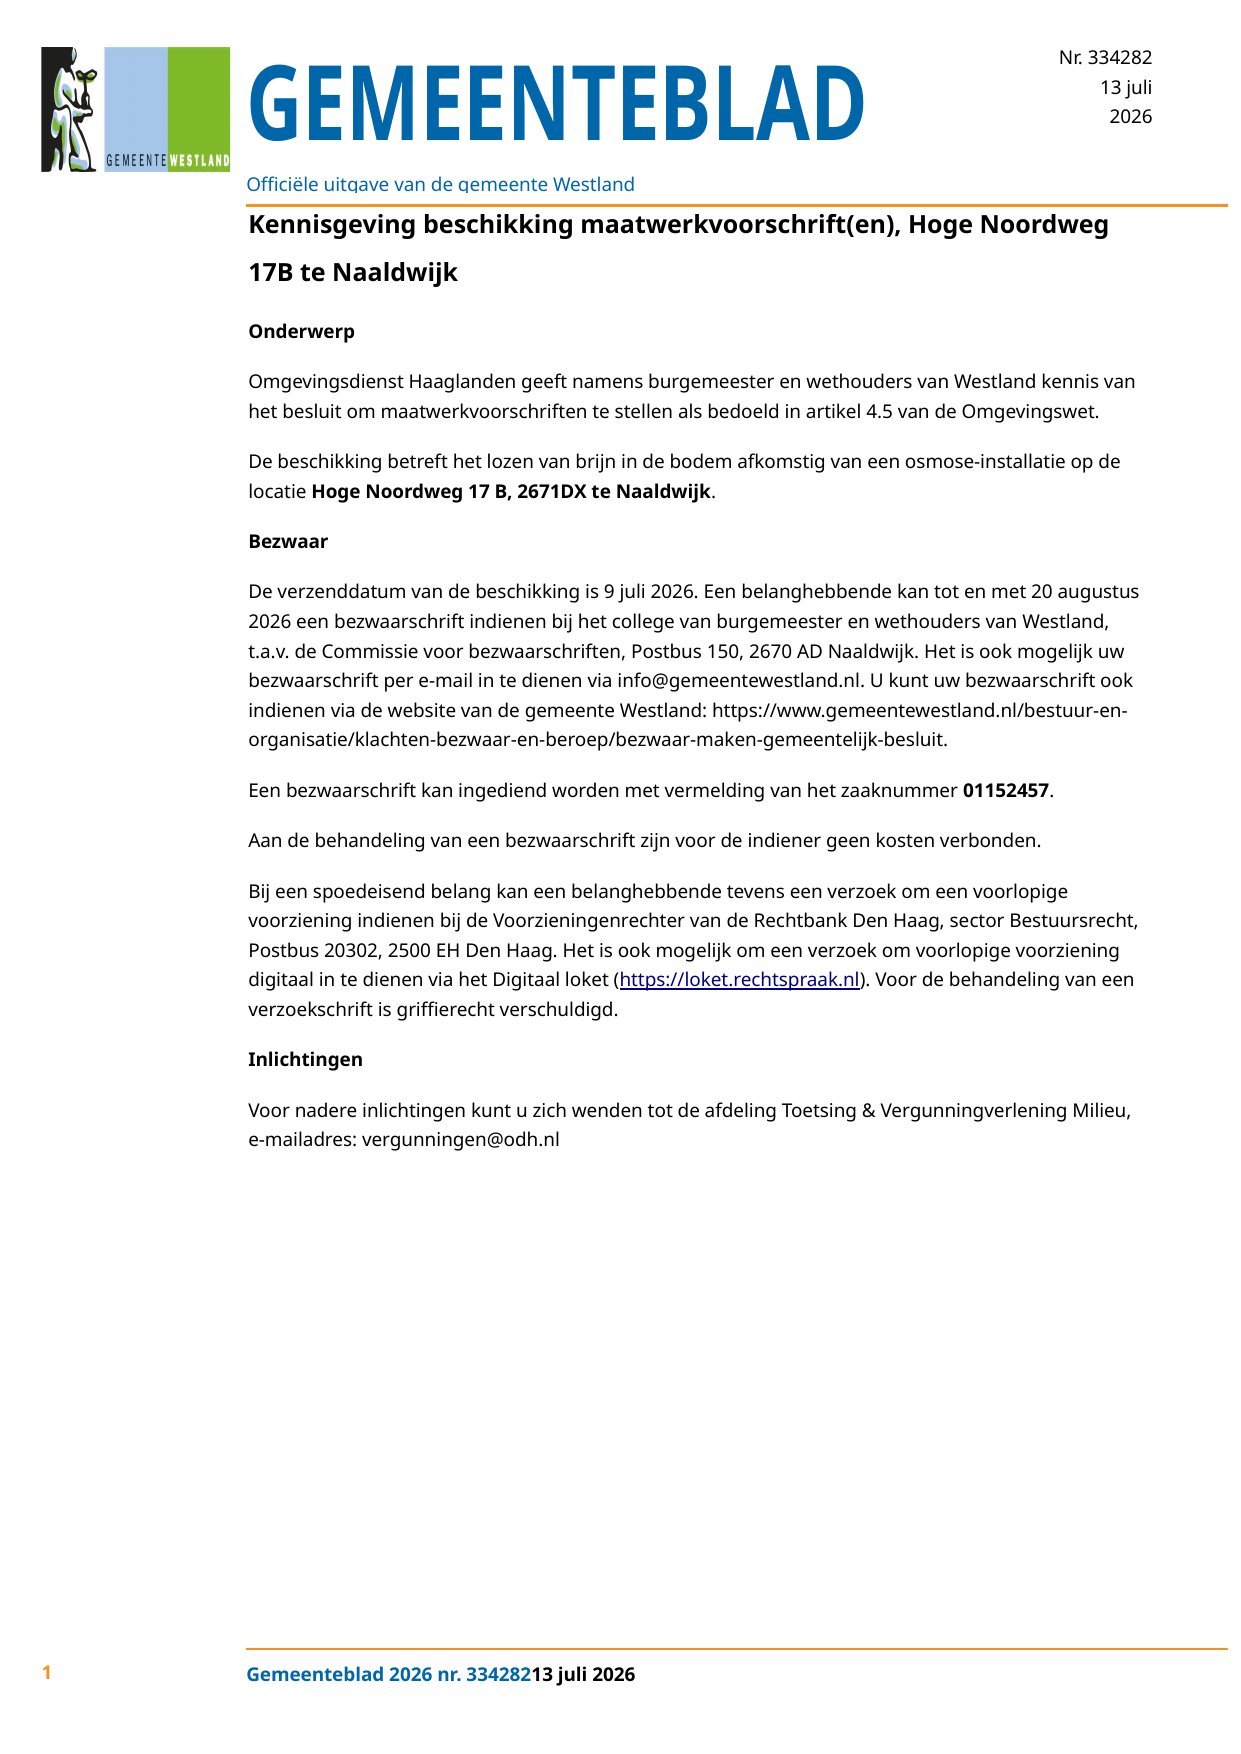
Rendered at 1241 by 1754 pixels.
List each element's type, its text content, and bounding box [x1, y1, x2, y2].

text Voor nadere inlichtingen kunt u zich wenden tot de afdeling Toetsing & Vergunningverlening Milieu, e-mailadres: vergunningen@odh.nl [248, 1097, 1152, 1152]
text Bezwaar [248, 528, 1152, 554]
text Een bezwaarschrift kan ingediend worden met vermelding van het zaaknummer 01152457. [248, 777, 1152, 803]
text De beschikking betreft het lozen van brijn in de bodem afkomstig van een osmose-installatie op de locatie Hoge Noordweg 17 B, 2671DX te Naaldwijk. [248, 448, 1152, 504]
text Inlichtingen [248, 1047, 1152, 1072]
picture [41, 47, 231, 172]
text Kennisgeving beschikking maatwerkvoorschrift(en), Hoge Noordweg 17B te Naaldwijk [248, 207, 1152, 288]
text De verzenddatum van de beschikking is 9 juli 2026. Een belanghebbende kan tot en met 20 augustus 2026 een bezwaarschrift indienen bij het college van burgemeester en wethouders van Westland, t.a.v. de Commissie voor bezwaarschriften, Postbus 150, 2670 AD Naaldwijk. Het is ook mogelijk uw bezwaarschrift per e-mail in te dienen via info@gemeentewestland.nl. U kunt uw bezwaarschrift ook indienen via de website van de gemeente Westland: https://www.gemeentewestland.nl/bestuur-en-organisatie/klachten-bezwaar-en-beroep/bezwaar-maken-gemeentelijk-besluit. [248, 579, 1152, 752]
text Onderwerp [248, 318, 1152, 344]
text Omgevingsdienst Haaglanden geeft namens burgemeester en wethouders van Westland kennis van het besluit om maatwerkvoorschriften te stellen als bedoeld in artikel 4.5 van de Omgevingswet. [248, 368, 1152, 424]
text Aan de behandeling van een bezwaarschrift zijn voor de indiener geen kosten verbonden. [248, 827, 1152, 853]
text Bij een spoedeisend belang kan een belanghebbende tevens een verzoek om een voorlopige voorziening indienen bij de Voorzieningenrechter van de Rechtbank Den Haag, sector Bestuursrecht, Postbus 20302, 2500 EH Den Haag. Het is ook mogelijk om een verzoek om voorlopige voorziening digitaal in te dienen via het Digitaal loket (https://loket.rechtspraak.nl). Voor de behandeling van een verzoekschrift is griffierecht verschuldigd. [248, 878, 1152, 1022]
